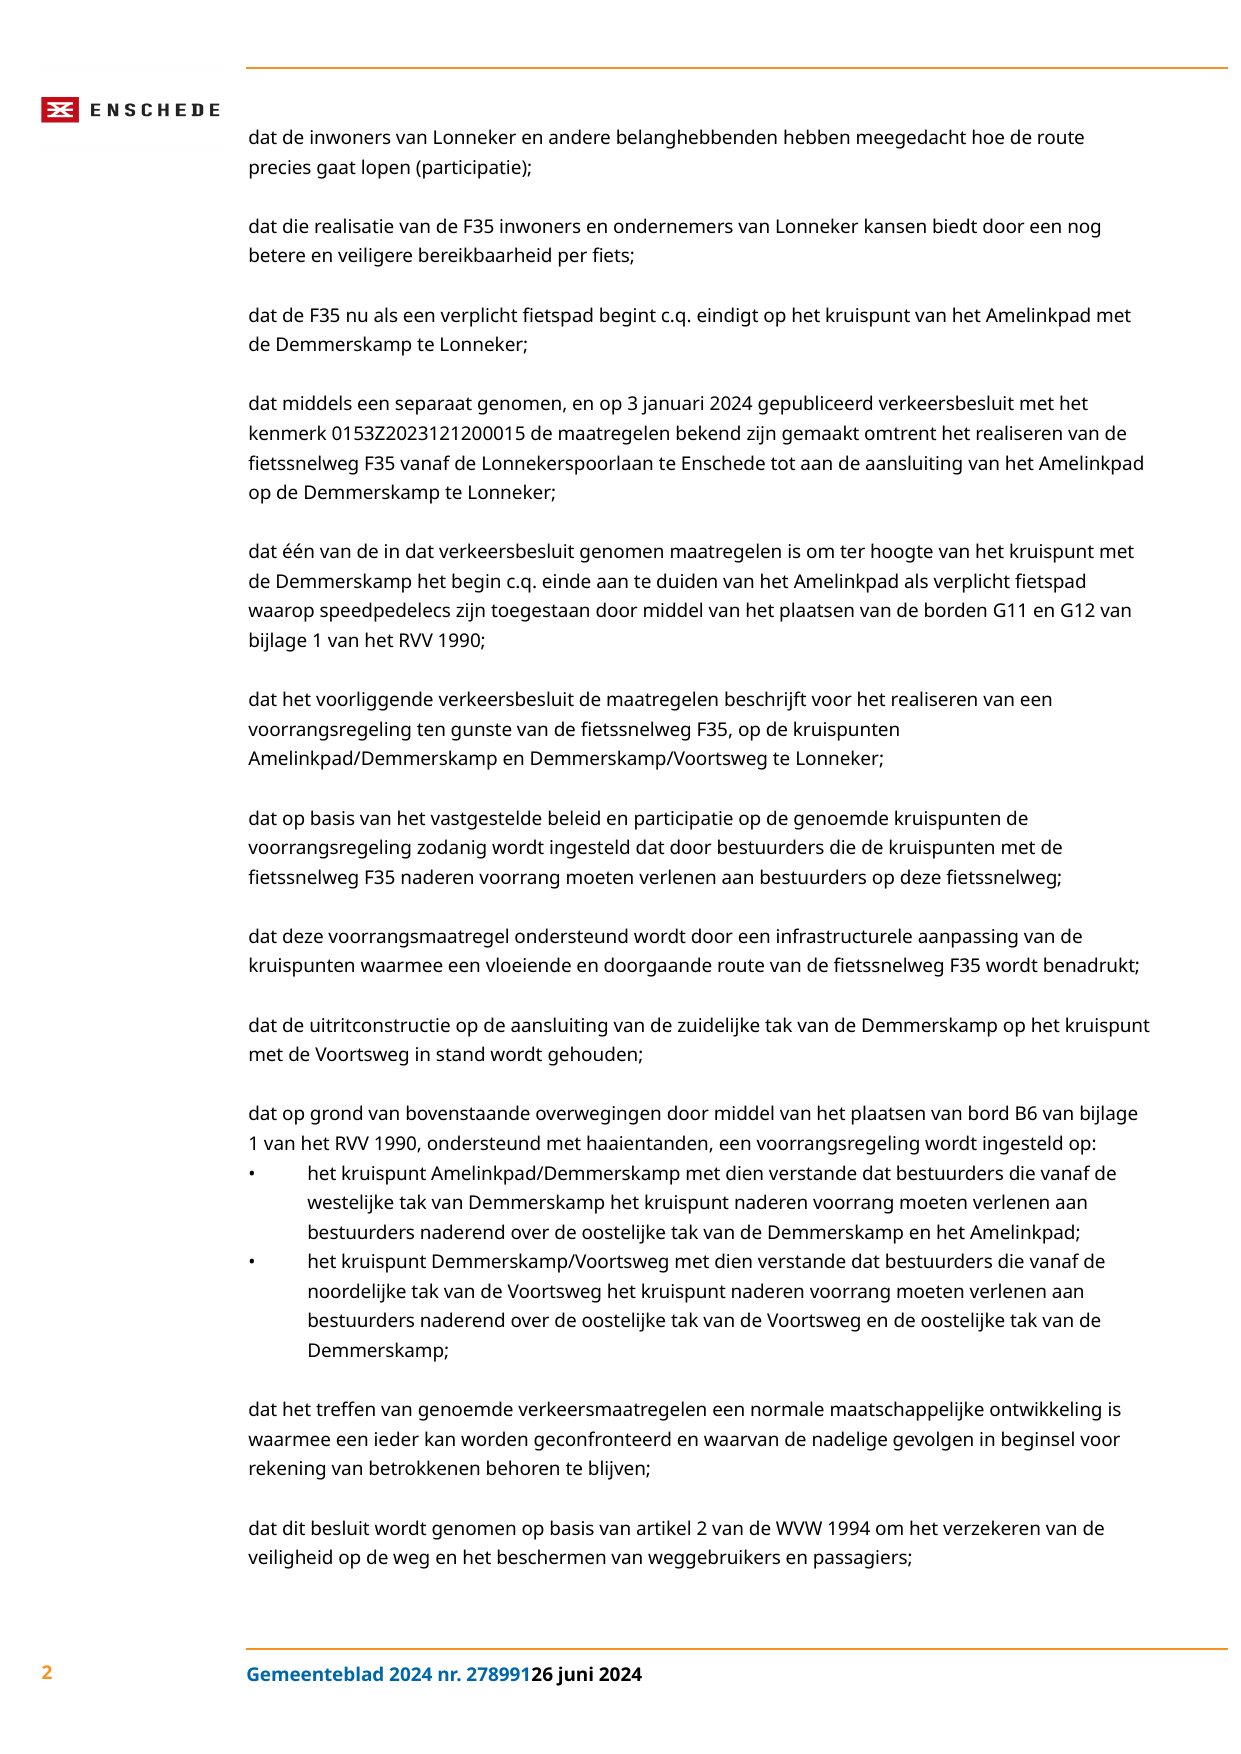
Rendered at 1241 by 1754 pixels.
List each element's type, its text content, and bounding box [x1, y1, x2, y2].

text dat de inwoners van Lonneker en andere belanghebbenden hebben meegedacht hoe de route precies gaat lopen (participatie); [248, 124, 1152, 180]
picture [41, 47, 231, 172]
text dat op basis van het vastgestelde beleid en participatie op de genoemde kruispunten de voorrangsregeling zodanig wordt ingesteld dat door bestuurders die de kruispunten met de fietssnelweg F35 naderen voorrang moeten verlenen aan bestuurders op deze fietssnelweg; [248, 805, 1152, 890]
list het kruispunt Demmerskamp/Voortsweg met dien verstande dat bestuurders die vanaf de noordelijke tak van de Voortsweg het kruispunt naderen voorrang moeten verlenen aan bestuurders naderend over de oostelijke tak van de Voortsweg en de oostelijke tak van de Demmerskamp; [248, 1248, 1152, 1363]
text dat deze voorrangsmaatregel ondersteund wordt door een infrastructurele aanpassing van de kruispunten waarmee een vloeiende en doorgaande route van de fietssnelweg F35 wordt benadrukt; [248, 923, 1152, 978]
text dat het treffen van genoemde verkeersmaatregelen een normale maatschappelijke ontwikkeling is waarmee een ieder kan worden geconfronteerd en waarvan de nadelige gevolgen in beginsel voor rekening van betrokkenen behoren te blijven; [248, 1396, 1152, 1481]
text dat die realisatie van de F35 inwoners en ondernemers van Lonneker kansen biedt door een nog betere en veiligere bereikbaarheid per fiets; [248, 213, 1152, 268]
text dat de F35 nu als een verplicht fietspad begint c.q. eindigt op het kruispunt van het Amelinkpad met de Demmerskamp te Lonneker; [248, 302, 1152, 357]
text dat op grond van bovenstaande overwegingen door middel van het plaatsen van bord B6 van bijlage 1 van het RVV 1990, ondersteund met haaientanden, een voorrangsregeling wordt ingesteld op: [248, 1101, 1152, 1156]
text dat de uitritconstructie op de aansluiting van de zuidelijke tak van de Demmerskamp op het kruispunt met de Voortsweg in stand wordt gehouden; [248, 1012, 1152, 1067]
text dat het voorliggende verkeersbesluit de maatregelen beschrijft voor het realiseren van een voorrangsregeling ten gunste van de fietssnelweg F35, op de kruispunten Amelinkpad/Demmerskamp en Demmerskamp/Voortsweg te Lonneker; [248, 686, 1152, 771]
text dat één van de in dat verkeersbesluit genomen maatregelen is om ter hoogte van het kruispunt met de Demmerskamp het begin c.q. einde aan te duiden van het Amelinkpad als verplicht fietspad waarop speedpedelecs zijn toegestaan door middel van het plaatsen van de borden G11 en G12 van bijlage 1 van het RVV 1990; [248, 538, 1152, 653]
text dat dit besluit wordt genomen op basis van artikel 2 van de WVW 1994 om het verzekeren van de veiligheid op de weg en het beschermen van weggebruikers en passagiers; [248, 1515, 1152, 1570]
list het kruispunt Amelinkpad/Demmerskamp met dien verstande dat bestuurders die vanaf de westelijke tak van Demmerskamp het kruispunt naderen voorrang moeten verlenen aan bestuurders naderend over de oostelijke tak van de Demmerskamp en het Amelinkpad; [248, 1160, 1152, 1245]
text dat middels een separaat genomen, en op 3 januari 2024 gepubliceerd verkeersbesluit met het kenmerk 0153Z2023121200015 de maatregelen bekend zijn gemaakt omtrent het realiseren van de fietssnelweg F35 vanaf de Lonnekerspoorlaan te Enschede tot aan de aansluiting van het Amelinkpad op de Demmerskamp te Lonneker; [248, 391, 1152, 505]
